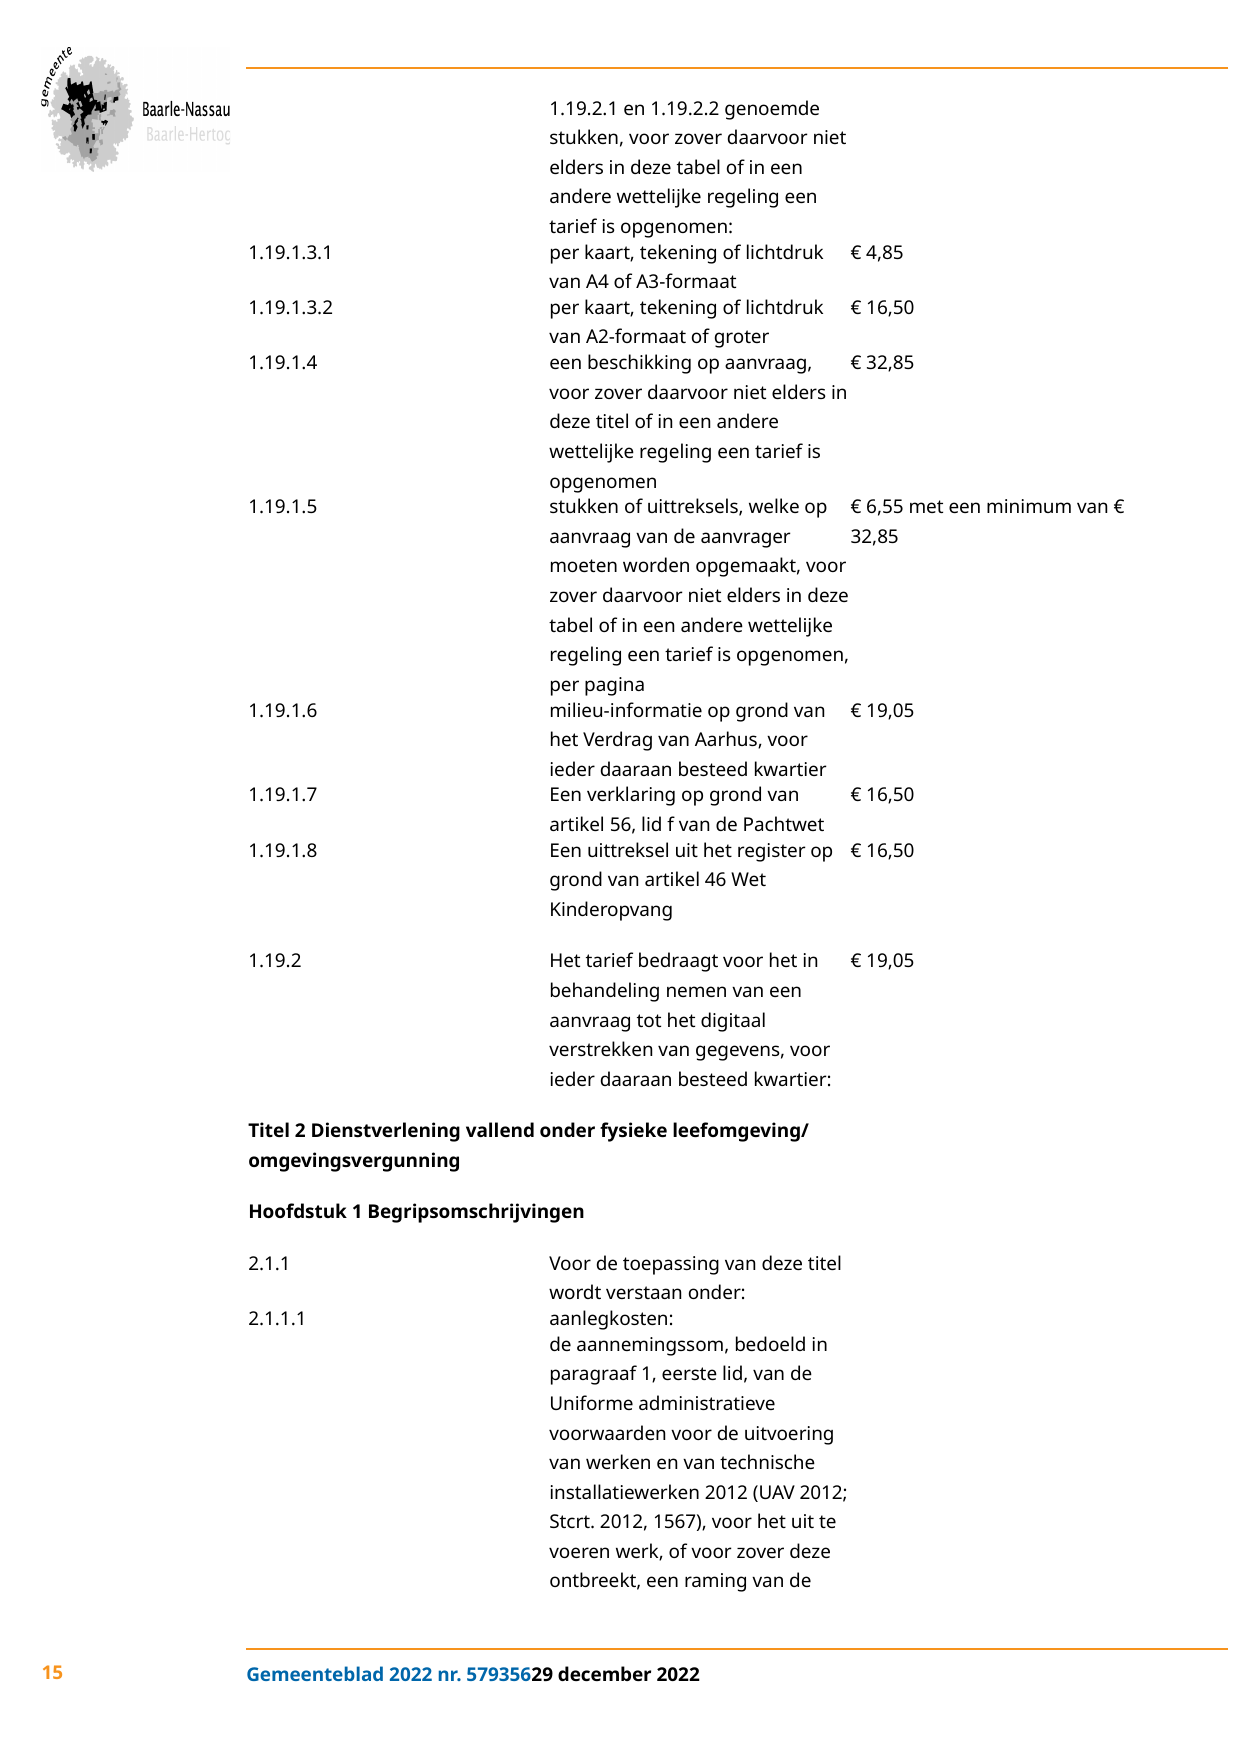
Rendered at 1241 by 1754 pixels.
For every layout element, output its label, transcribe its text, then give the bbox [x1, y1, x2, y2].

table_cell € 6,55 met een minimum van € 32,85 [850, 494, 1152, 697]
table_cell per kaart, tekening of lichtdruk van A2-formaat of groter [549, 294, 850, 349]
table_cell [248, 1331, 549, 1593]
table_cell [549, 1224, 850, 1250]
table_cell [549, 1173, 850, 1198]
table_cell € 16,50 [850, 837, 1152, 922]
table_cell 1.19.1.3.2 [248, 294, 549, 349]
table_cell [248, 1224, 549, 1250]
picture [41, 47, 231, 172]
table_cell 1.19.1.5 [248, 494, 549, 697]
table_cell [850, 1199, 1152, 1224]
table_cell Een verklaring op grond van artikel 56, lid f van de Pachtwet [549, 782, 850, 837]
table_cell € 32,85 [850, 350, 1152, 493]
table_cell [248, 95, 549, 239]
table_cell [850, 922, 1152, 948]
table_cell Een uittreksel uit het register op grond van artikel 46 Wet Kinderopvang [549, 837, 850, 922]
table_cell [549, 922, 850, 948]
table_cell aanlegkosten: [549, 1305, 850, 1331]
table_cell stukken of uittreksels, welke op aanvraag van de aanvrager moeten worden opgemaakt, voor zover daarvoor niet elders in deze tabel of in een andere wettelijke regeling een tarief is opgenomen, per pagina [549, 494, 850, 697]
table_cell [248, 1173, 549, 1198]
table_cell 2.1.1.1 [248, 1305, 549, 1331]
table_cell [850, 1224, 1152, 1250]
table_cell Het tarief bedraagt voor het in behandeling nemen van een aanvraag tot het digitaal verstrekken van gegevens, voor ieder daaraan besteed kwartier: [549, 948, 850, 1092]
table_cell Hoofdstuk 1 Begripsomschrijvingen [248, 1199, 850, 1224]
table_cell 1.19.2 [248, 948, 549, 1092]
table_cell € 4,85 [850, 239, 1152, 294]
table_cell Titel 2 Dienstverlening vallend onder fysieke leefomgeving/ omgevingsvergunning [248, 1118, 850, 1173]
table_cell [549, 1092, 850, 1117]
table_cell [850, 95, 1152, 239]
table_cell 1.19.1.4 [248, 350, 549, 493]
table_cell [248, 922, 549, 948]
table_cell [850, 1092, 1152, 1117]
table_cell [850, 1250, 1152, 1305]
table_cell de aannemingssom, bedoeld in paragraaf 1, eerste lid, van de Uniforme administratieve voorwaarden voor de uitvoering van werken en van technische installatiewerken 2012 (UAV 2012; Stcrt. 2012, 1567), voor het uit te voeren werk, of voor zover deze ontbreekt, een raming van de [549, 1331, 850, 1593]
table_cell 1.19.1.6 [248, 697, 549, 782]
table_cell 1.19.1.7 [248, 782, 549, 837]
table_cell [850, 1118, 1152, 1173]
table_cell [248, 1092, 549, 1117]
table_cell per kaart, tekening of lichtdruk van A4 of A3-formaat [549, 239, 850, 294]
table_cell Voor de toepassing van deze titel wordt verstaan onder: [549, 1250, 850, 1305]
table_cell 1.19.2.1 en 1.19.2.2 genoemde stukken, voor zover daarvoor niet elders in deze tabel of in een andere wettelijke regeling een tarief is opgenomen: [549, 95, 850, 239]
table_cell 1.19.1.8 [248, 837, 549, 922]
table_cell € 16,50 [850, 294, 1152, 349]
table_cell € 16,50 [850, 782, 1152, 837]
table_cell [850, 1173, 1152, 1198]
table_cell [850, 1305, 1152, 1331]
table_cell milieu-informatie op grond van het Verdrag van Aarhus, voor ieder daaraan besteed kwartier [549, 697, 850, 782]
table_cell een beschikking op aanvraag, voor zover daarvoor niet elders in deze titel of in een andere wettelijke regeling een tarief is opgenomen [549, 350, 850, 493]
table_cell 2.1.1 [248, 1250, 549, 1305]
table_cell € 19,05 [850, 697, 1152, 782]
table_cell € 19,05 [850, 948, 1152, 1092]
table_cell 1.19.1.3.1 [248, 239, 549, 294]
table_cell [850, 1331, 1152, 1593]
